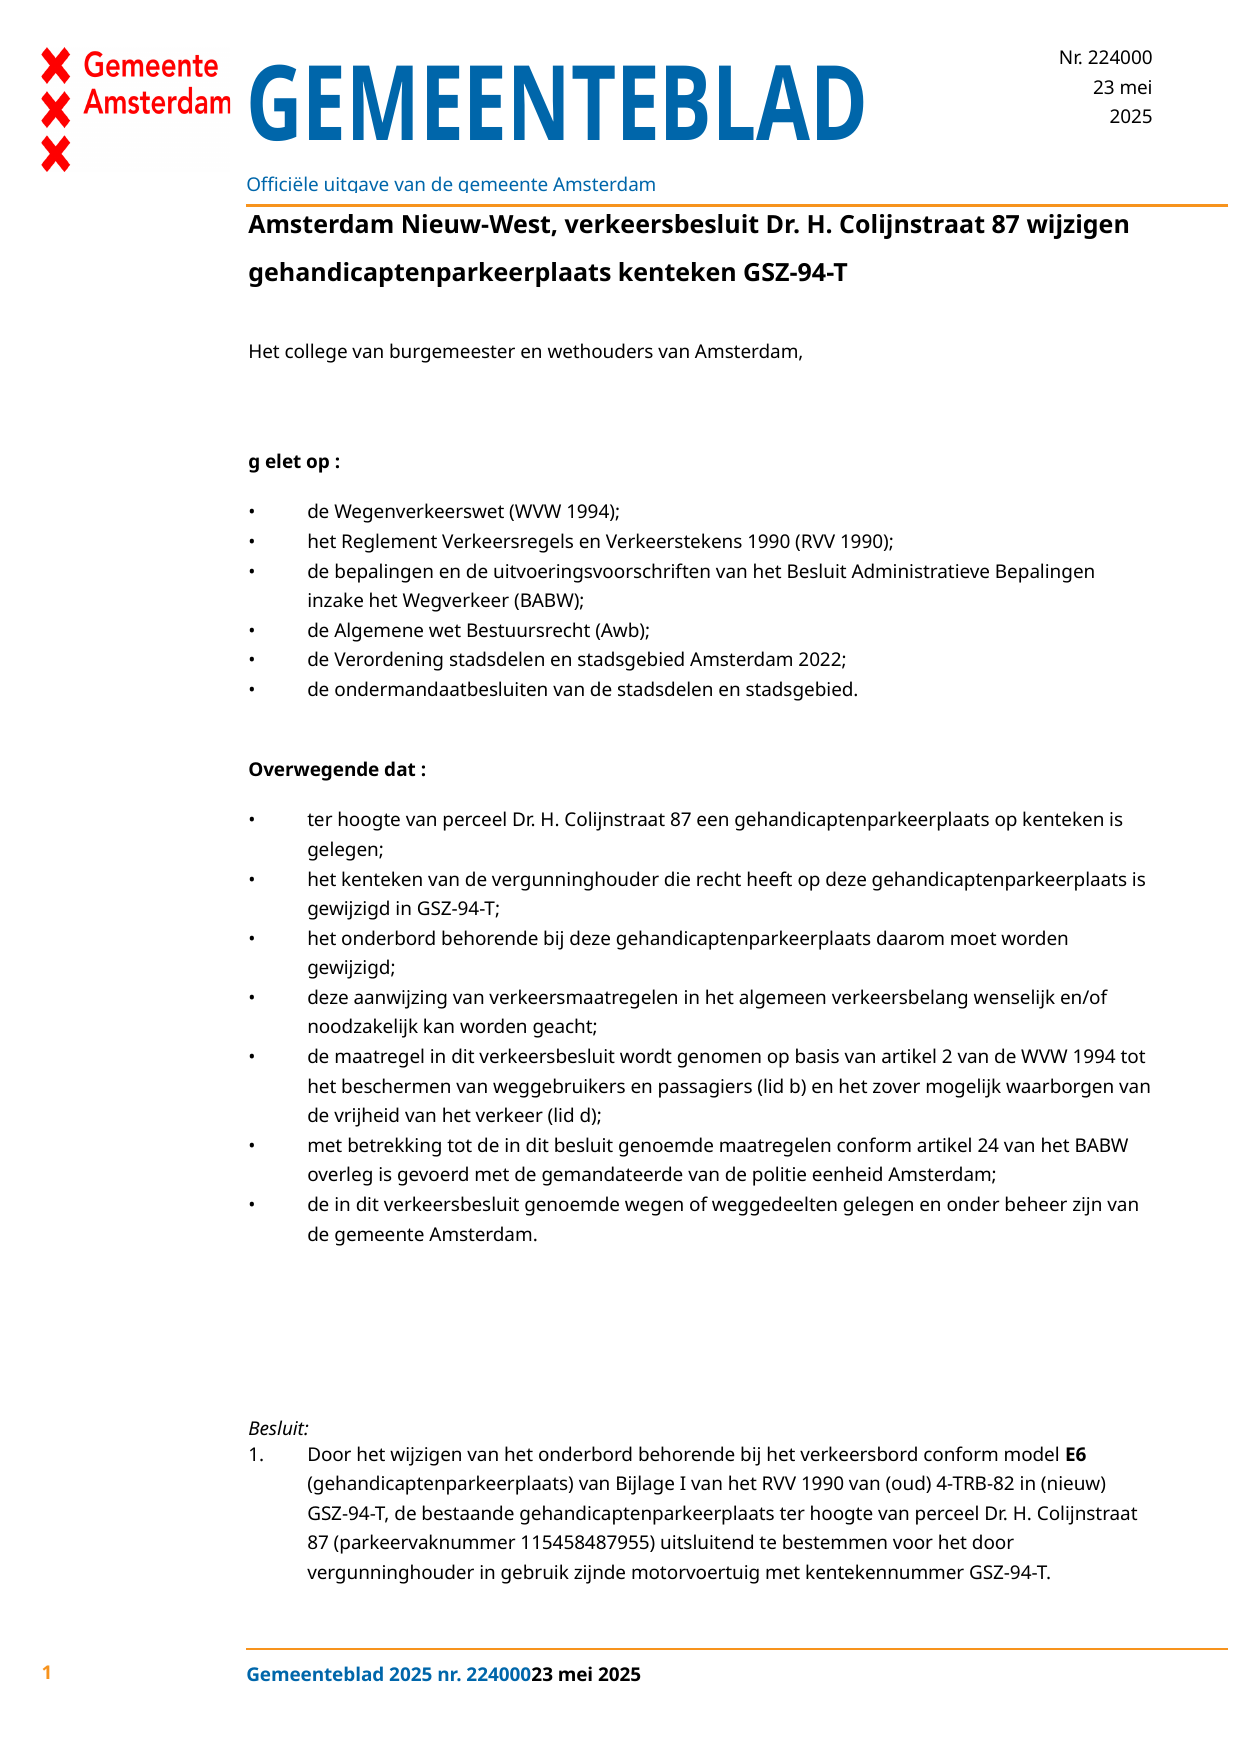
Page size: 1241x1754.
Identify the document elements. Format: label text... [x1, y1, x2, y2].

text Het college van burgemeester en wethouders van Amsterdam, [248, 339, 1152, 364]
list Door het wijzigen van het onderbord behorende bij het verkeersbord conform model E6 (gehandicaptenparkeerplaats) van Bijlage I van het RVV 1990 van (oud) 4-TRB-82 in (nieuw) GSZ-94-T, de bestaande gehandicaptenparkeerplaats ter hoogte van perceel Dr. H. Colijnstraat 87 (parkeervaknummer 115458487955) uitsluitend te bestemmen voor het door vergunninghouder in gebruik zijnde motorvoertuig met kentekennummer GSZ-94-T. [248, 1441, 1152, 1585]
list ter hoogte van perceel Dr. H. Colijnstraat 87 een gehandicaptenparkeerplaats op kenteken is gelegen; [248, 807, 1152, 862]
list met betrekking tot de in dit besluit genoemde maatregelen conform artikel 24 van het BABW overleg is gevoerd met de gemandateerde van de politie eenheid Amsterdam; [248, 1132, 1152, 1187]
list de Algemene wet Bestuursrecht (Awb); [248, 617, 1152, 643]
text Amsterdam Nieuw-West, verkeersbesluit Dr. H. Colijnstraat 87 wijzigen gehandicaptenparkeerplaats kenteken GSZ-94-T [248, 207, 1152, 288]
list de Verordening stadsdelen en stadsgebied Amsterdam 2022; [248, 647, 1152, 672]
list deze aanwijzing van verkeersmaatregelen in het algemeen verkeersbelang wenselijk en/of noodzakelijk kan worden geacht; [248, 984, 1152, 1039]
list het onderbord behorende bij deze gehandicaptenparkeerplaats daarom moet worden gewijzigd; [248, 925, 1152, 980]
list de ondermandaatbesluiten van de stadsdelen en stadsgebied. [248, 676, 1152, 702]
text Besluit: [248, 1415, 1152, 1441]
picture [41, 47, 231, 172]
list het Reglement Verkeersregels en Verkeerstekens 1990 (RVV 1990); [248, 528, 1152, 554]
list de maatregel in dit verkeersbesluit wordt genomen op basis van artikel 2 van de WVW 1994 tot het beschermen van weggebruikers en passagiers (lid b) en het zover mogelijk waarborgen van de vrijheid van het verkeer (lid d); [248, 1043, 1152, 1128]
list de in dit verkeersbesluit genoemde wegen of weggedeelten gelegen en onder beheer zijn van de gemeente Amsterdam. [248, 1191, 1152, 1246]
list de Wegenverkeerswet (WVW 1994); [248, 499, 1152, 524]
list het kenteken van de vergunninghouder die recht heeft op deze gehandicaptenparkeerplaats is gewijzigd in GSZ-94-T; [248, 866, 1152, 921]
text Overwegende dat : [248, 756, 1152, 782]
text g elet op : [248, 448, 1152, 474]
list de bepalingen en de uitvoeringsvoorschriften van het Besluit Administratieve Bepalingen inzake het Wegverkeer (BABW); [248, 558, 1152, 613]
